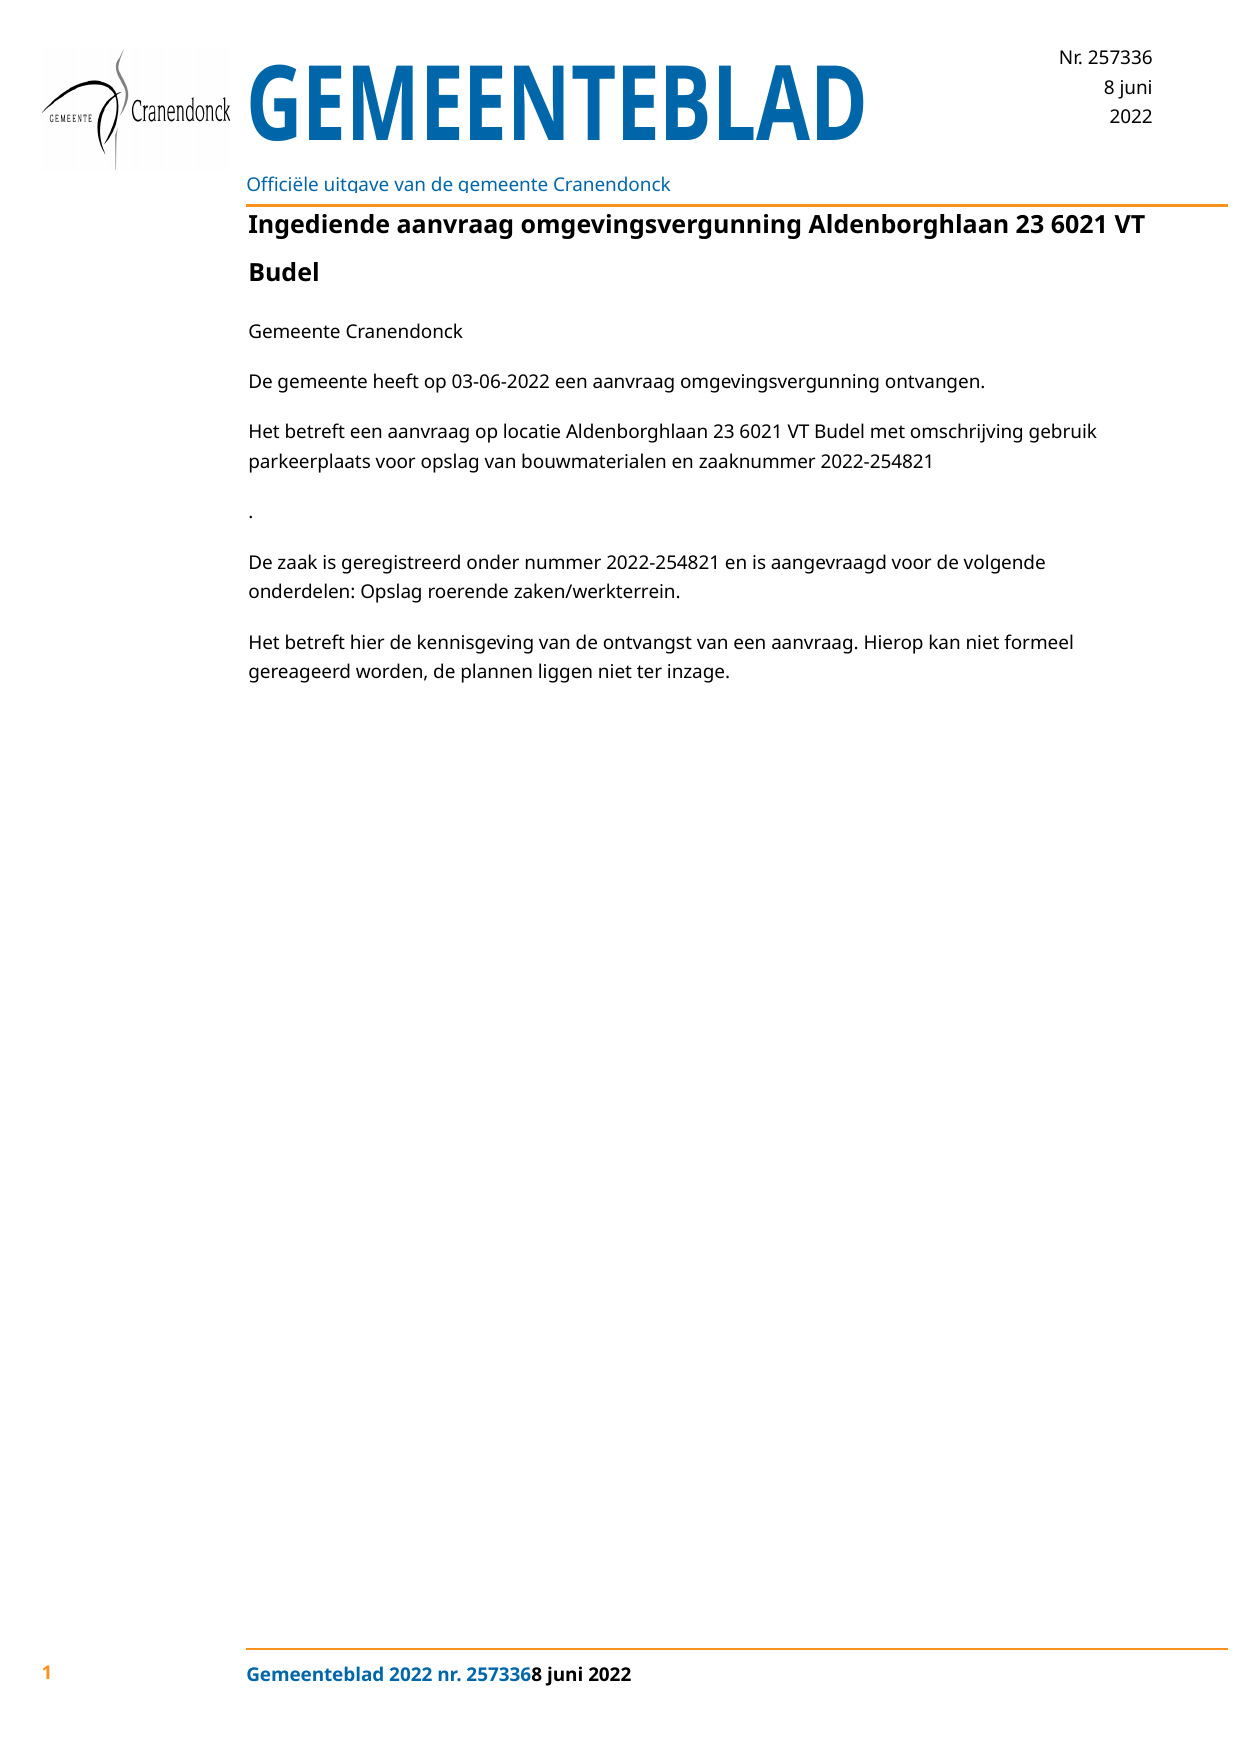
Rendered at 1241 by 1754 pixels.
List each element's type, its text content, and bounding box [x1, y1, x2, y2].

text Ingediende aanvraag omgevingsvergunning Aldenborghlaan 23 6021 VT Budel [248, 207, 1152, 288]
text De gemeente heeft op 03-06-2022 een aanvraag omgevingsvergunning ontvangen. [248, 368, 1152, 394]
text De zaak is geregistreerd onder nummer 2022-254821 en is aangevraagd voor de volgende onderdelen: Opslag roerende zaken/werkterrein. [248, 549, 1152, 604]
text . [248, 499, 1152, 524]
text Het betreft hier de kennisgeving van de ontvangst van een aanvraag. Hierop kan niet formeel gereageerd worden, de plannen liggen niet ter inzage. [248, 629, 1152, 684]
text Het betreft een aanvraag op locatie Aldenborghlaan 23 6021 VT Budel met omschrijving gebruik parkeerplaats voor opslag van bouwmaterialen en zaaknummer 2022-254821 [248, 419, 1152, 474]
picture [41, 47, 231, 172]
text Gemeente Cranendonck [248, 318, 1152, 344]
